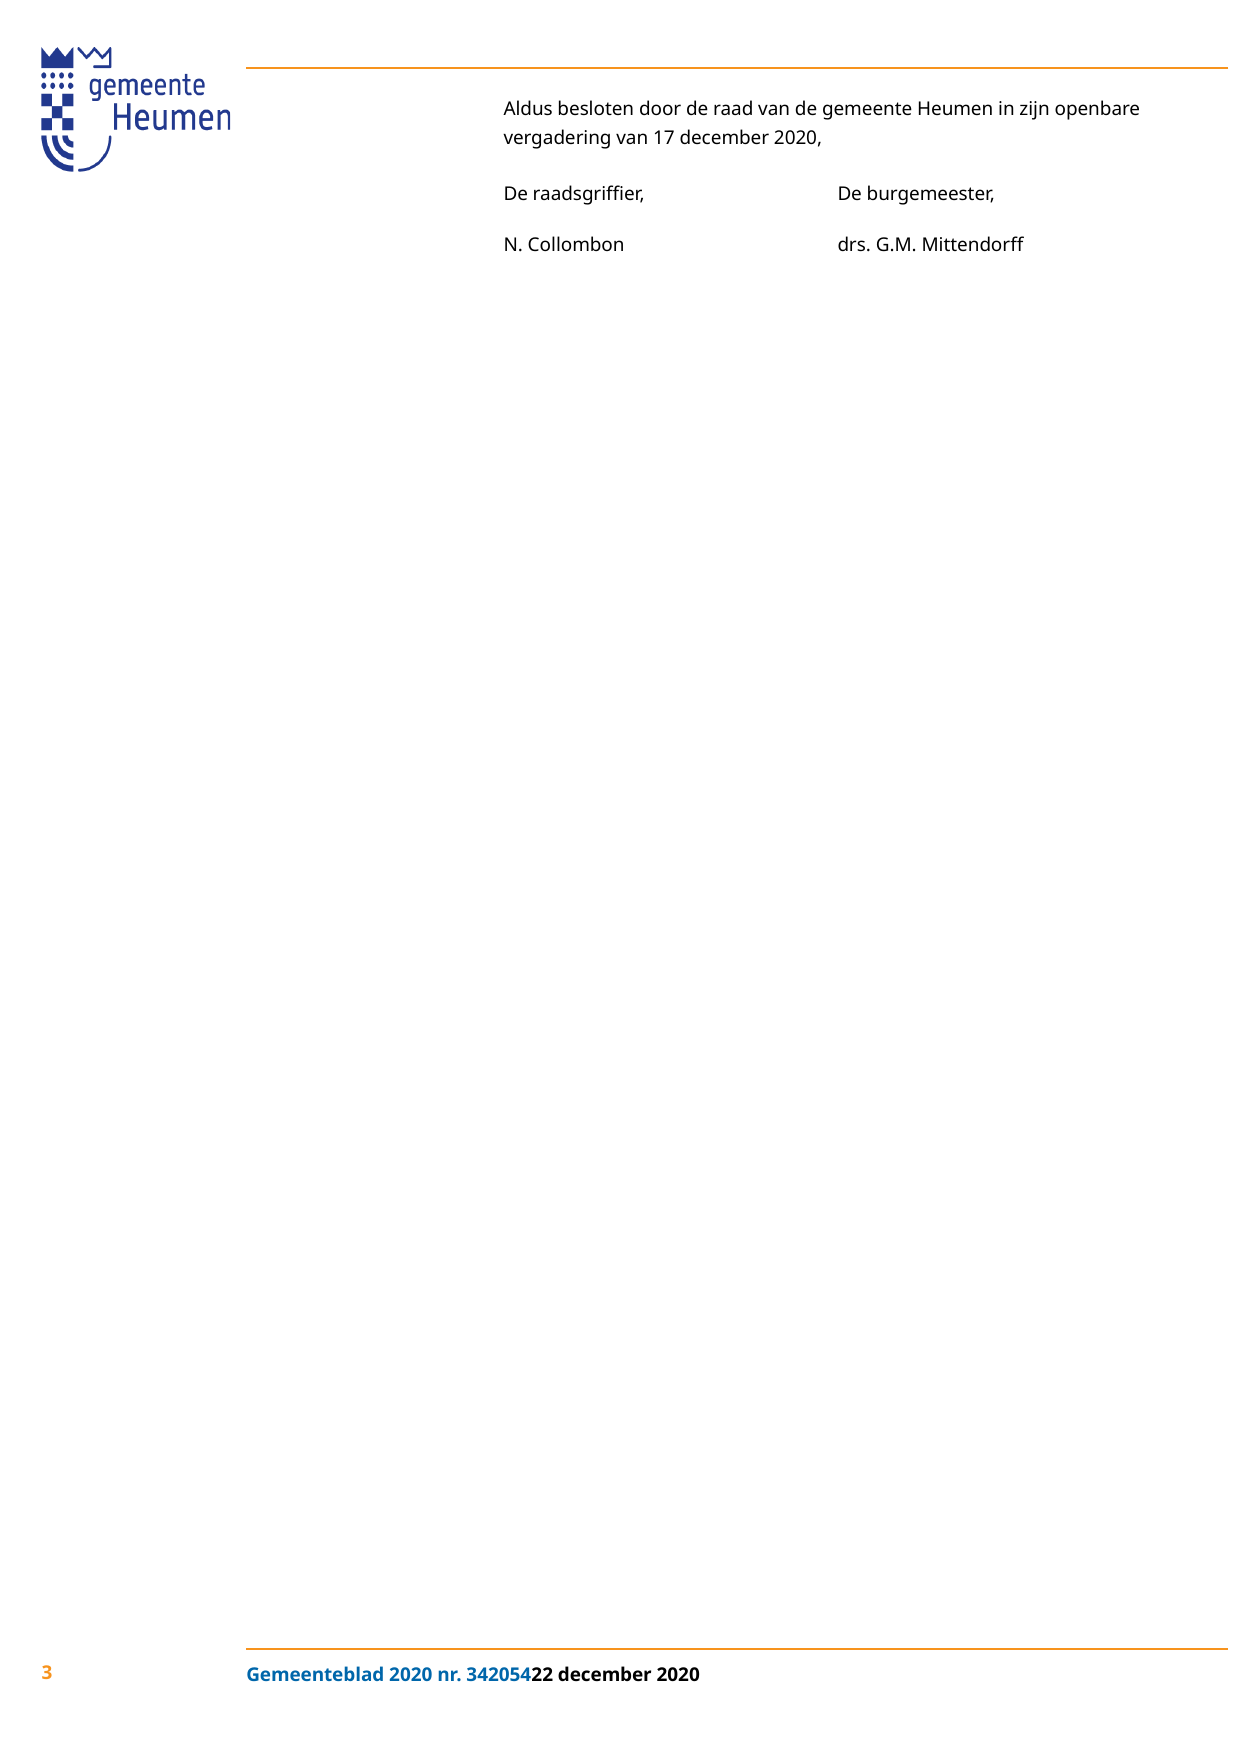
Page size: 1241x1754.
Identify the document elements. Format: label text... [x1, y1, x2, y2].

table_cell [837, 206, 1152, 231]
table_cell [248, 231, 503, 316]
table_cell [248, 206, 503, 231]
table_cell [248, 180, 503, 206]
table_cell De burgemeester, [837, 180, 1152, 206]
table_header [248, 95, 503, 180]
table_cell [503, 206, 837, 231]
table_header Aldus besloten door de raad van de gemeente Heumen in zijn openbare vergadering van 17 december 2020, [503, 95, 1152, 180]
picture [41, 47, 231, 172]
table_cell drs. G.M. Mittendorff [837, 231, 1152, 316]
table_cell N. Collombon [503, 231, 837, 316]
table_cell De raadsgriffier, [503, 180, 837, 206]
